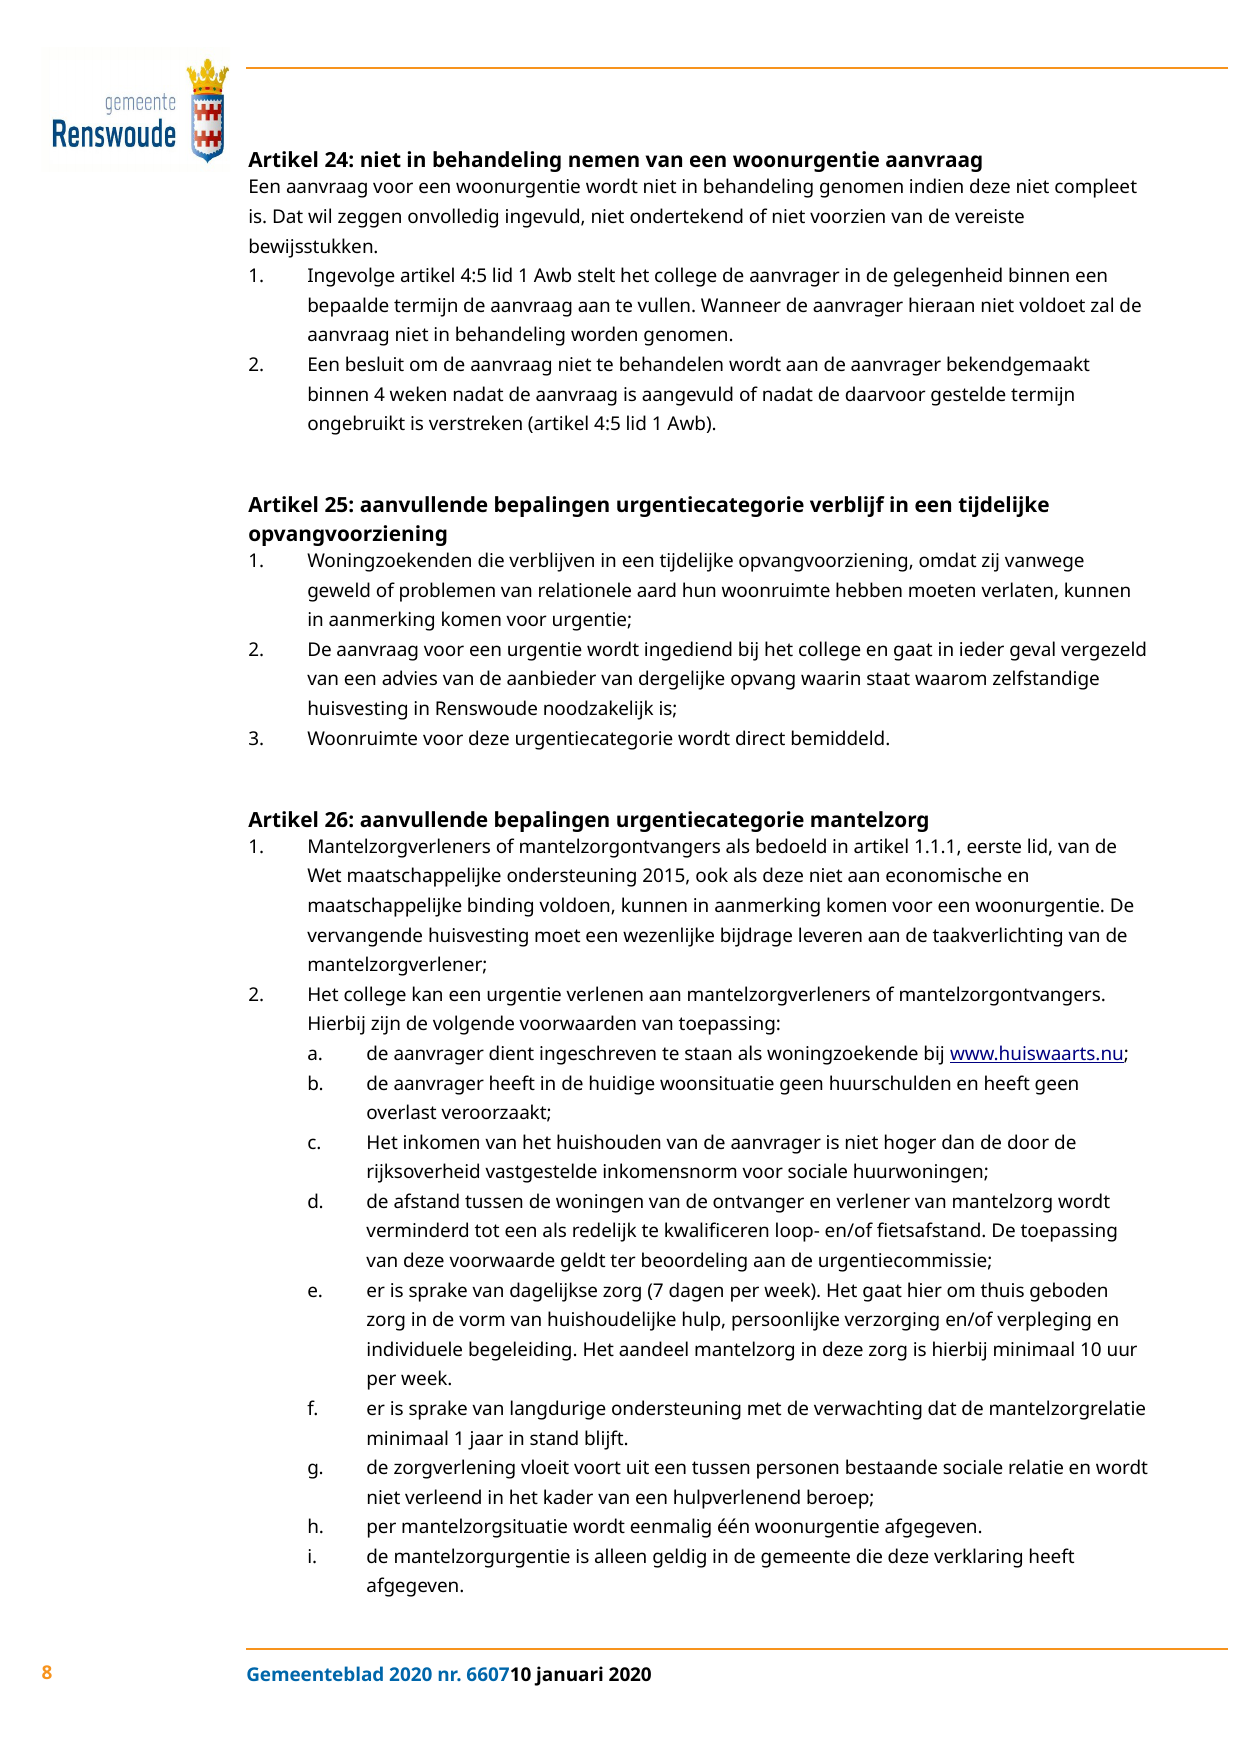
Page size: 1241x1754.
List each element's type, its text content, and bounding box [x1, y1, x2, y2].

list De aanvraag voor een urgentie wordt ingediend bij het college en gaat in ieder geval vergezeld van een advies van de aanbieder van dergelijke opvang waarin staat waarom zelfstandige huisvesting in Renswoude noodzakelijk is; [248, 636, 1152, 721]
text Artikel 24: niet in behandeling nemen van een woonurgentie aanvraag [248, 145, 1152, 174]
list de aanvrager dient ingeschreven te staan als woningzoekende bij www.huiswaarts.nu; [307, 1040, 1152, 1066]
text Een aanvraag voor een woonurgentie wordt niet in behandeling genomen indien deze niet compleet is. Dat wil zeggen onvolledig ingevuld, niet ondertekend of niet voorzien van de vereiste bewijsstukken. [248, 174, 1152, 258]
list Het college kan een urgentie verlenen aan mantelzorgverleners of mantelzorgontvangers. Hierbij zijn de volgende voorwaarden van toepassing: [248, 981, 1152, 1036]
list Ingevolge artikel 4:5 lid 1 Awb stelt het college de aanvrager in de gelegenheid binnen een bepaalde termijn de aanvraag aan te vullen. Wanneer de aanvrager hieraan niet voldoet zal de aanvraag niet in behandeling worden genomen. [248, 262, 1152, 347]
list de aanvrager heeft in de huidige woonsituatie geen huurschulden en heeft geen overlast veroorzaakt; [307, 1070, 1152, 1125]
list de mantelzorgurgentie is alleen geldig in de gemeente die deze verklaring heeft afgegeven. [307, 1543, 1152, 1598]
list er is sprake van langdurige ondersteuning met de verwachting dat de mantelzorgrelatie minimaal 1 jaar in stand blijft. [307, 1395, 1152, 1451]
list er is sprake van dagelijkse zorg (7 dagen per week). Het gaat hier om thuis geboden zorg in de vorm van huishoudelijke hulp, persoonlijke verzorging en/of verpleging en individuele begeleiding. Het aandeel mantelzorg in deze zorg is hierbij minimaal 10 uur per week. [307, 1277, 1152, 1391]
text Artikel 25: aanvullende bepalingen urgentiecategorie verblijf in een tijdelijke opvangvoorziening [248, 490, 1152, 547]
list Woningzoekenden die verblijven in een tijdelijke opvangvoorziening, omdat zij vanwege geweld of problemen van relationele aard hun woonruimte hebben moeten verlaten, kunnen in aanmerking komen voor urgentie; [248, 547, 1152, 632]
list de zorgverlening vloeit voort uit een tussen personen bestaande sociale relatie en wordt niet verleend in het kader van een hulpverlenend beroep; [307, 1454, 1152, 1510]
list Het inkomen van het huishouden van de aanvrager is niet hoger dan de door de rijksoverheid vastgestelde inkomensnorm voor sociale huurwoningen; [307, 1129, 1152, 1184]
text Artikel 26: aanvullende bepalingen urgentiecategorie mantelzorg [248, 805, 1152, 833]
list per mantelzorgsituatie wordt eenmalig één woonurgentie afgegeven. [307, 1513, 1152, 1539]
list Een besluit om de aanvraag niet te behandelen wordt aan de aanvrager bekendgemaakt binnen 4 weken nadat de aanvraag is aangevuld of nadat de daarvoor gestelde termijn ongebruikt is verstreken (artikel 4:5 lid 1 Awb). [248, 351, 1152, 436]
picture [41, 47, 231, 172]
list Mantelzorgverleners of mantelzorgontvangers als bedoeld in artikel 1.1.1, eerste lid, van de Wet maatschappelijke ondersteuning 2015, ook als deze niet aan economische en maatschappelijke binding voldoen, kunnen in aanmerking komen voor een woonurgentie. De vervangende huisvesting moet een wezenlijke bijdrage leveren aan de taakverlichting van de mantelzorgverlener; [248, 833, 1152, 977]
list de afstand tussen de woningen van de ontvanger en verlener van mantelzorg wordt verminderd tot een als redelijk te kwalificeren loop- en/of fietsafstand. De toepassing van deze voorwaarde geldt ter beoordeling aan de urgentiecommissie; [307, 1188, 1152, 1273]
list Woonruimte voor deze urgentiecategorie wordt direct bemiddeld. [248, 725, 1152, 750]
